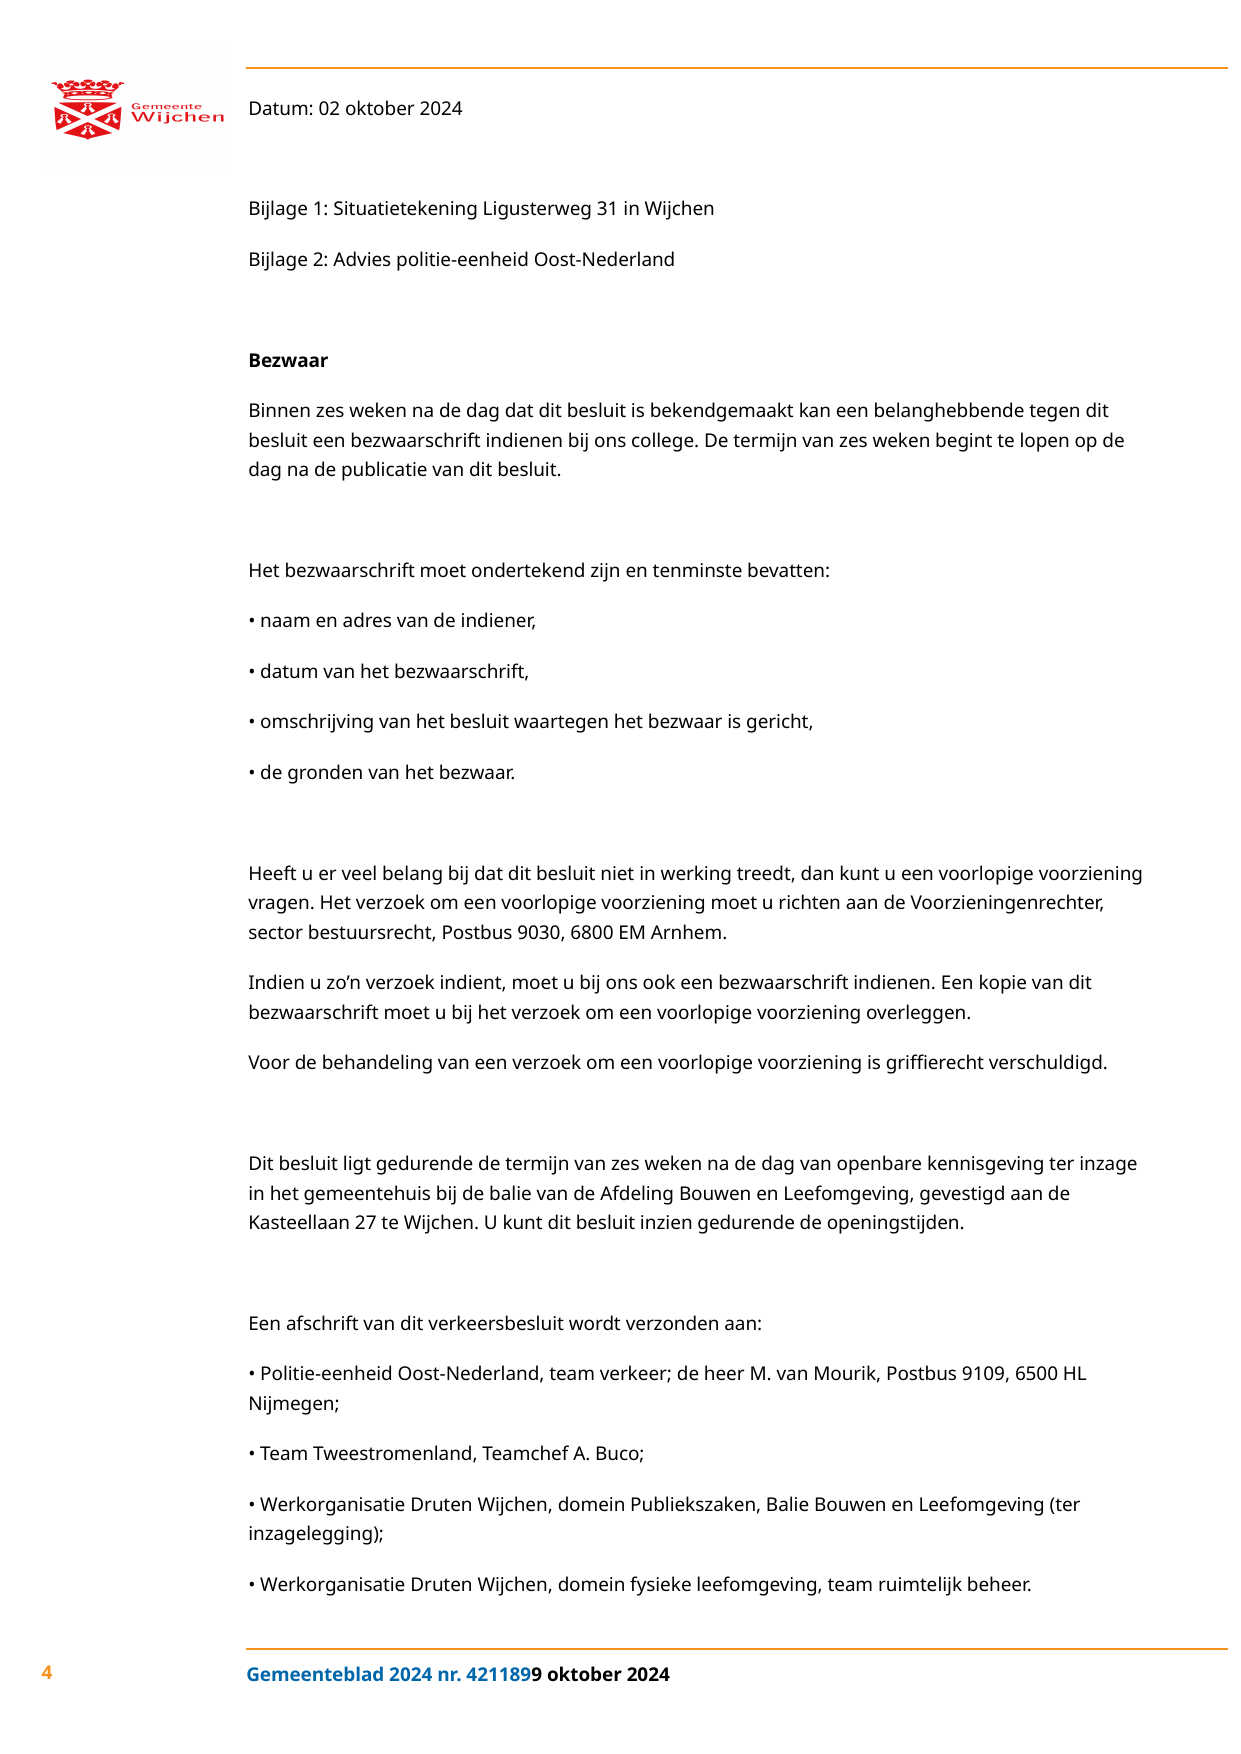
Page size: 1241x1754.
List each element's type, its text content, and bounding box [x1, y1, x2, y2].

text • omschrijving van het besluit waartegen het bezwaar is gericht, [248, 708, 1152, 734]
text • Werkorganisatie Druten Wijchen, domein Publiekszaken, Balie Bouwen en Leefomgeving (ter inzagelegging); [248, 1491, 1152, 1546]
text Voor de behandeling van een verzoek om een voorlopige voorziening is griffierecht verschuldigd. [248, 1049, 1152, 1075]
text Bezwaar [248, 347, 1152, 373]
text Het bezwaarschrift moet ondertekend zijn en tenminste bevatten: [248, 557, 1152, 583]
text • Team Tweestromenland, Teamchef A. Buco; [248, 1441, 1152, 1466]
text Binnen zes weken na de dag dat dit besluit is bekendgemaakt kan een belanghebbende tegen dit besluit een bezwaarschrift indienen bij ons college. De termijn van zes weken begint te lopen op de dag na de publicatie van dit besluit. [248, 397, 1152, 482]
text Dit besluit ligt gedurende de termijn van zes weken na de dag van openbare kennisgeving ter inzage in het gemeentehuis bij de balie van de Afdeling Bouwen en Leefomgeving, gevestigd aan de Kasteellaan 27 te Wijchen. U kunt dit besluit inzien gedurende de openingstijden. [248, 1150, 1152, 1235]
text Bijlage 2: Advies politie-eenheid Oost-Nederland [248, 246, 1152, 272]
picture [41, 47, 231, 172]
text • Politie-eenheid Oost-Nederland, team verkeer; de heer M. van Mourik, Postbus 9109, 6500 HL Nijmegen; [248, 1361, 1152, 1416]
text Datum: 02 oktober 2024 [248, 95, 1152, 121]
text • Werkorganisatie Druten Wijchen, domein fysieke leefomgeving, team ruimtelijk beheer. [248, 1571, 1152, 1597]
text Indien u zo’n verzoek indient, moet u bij ons ook een bezwaarschrift indienen. Een kopie van dit bezwaarschrift moet u bij het verzoek om een voorlopige voorziening overleggen. [248, 969, 1152, 1025]
text Bijlage 1: Situatietekening Ligusterweg 31 in Wijchen [248, 196, 1152, 221]
text • naam en adres van de indiener, [248, 608, 1152, 633]
text Heeft u er veel belang bij dat dit besluit niet in werking treedt, dan kunt u een voorlopige voorziening vragen. Het verzoek om een voorlopige voorziening moet u richten aan de Voorzieningenrechter, sector bestuursrecht, Postbus 9030, 6800 EM Arnhem. [248, 860, 1152, 945]
text • datum van het bezwaarschrift, [248, 658, 1152, 684]
text • de gronden van het bezwaar. [248, 759, 1152, 785]
text Een afschrift van dit verkeersbesluit wordt verzonden aan: [248, 1310, 1152, 1336]
